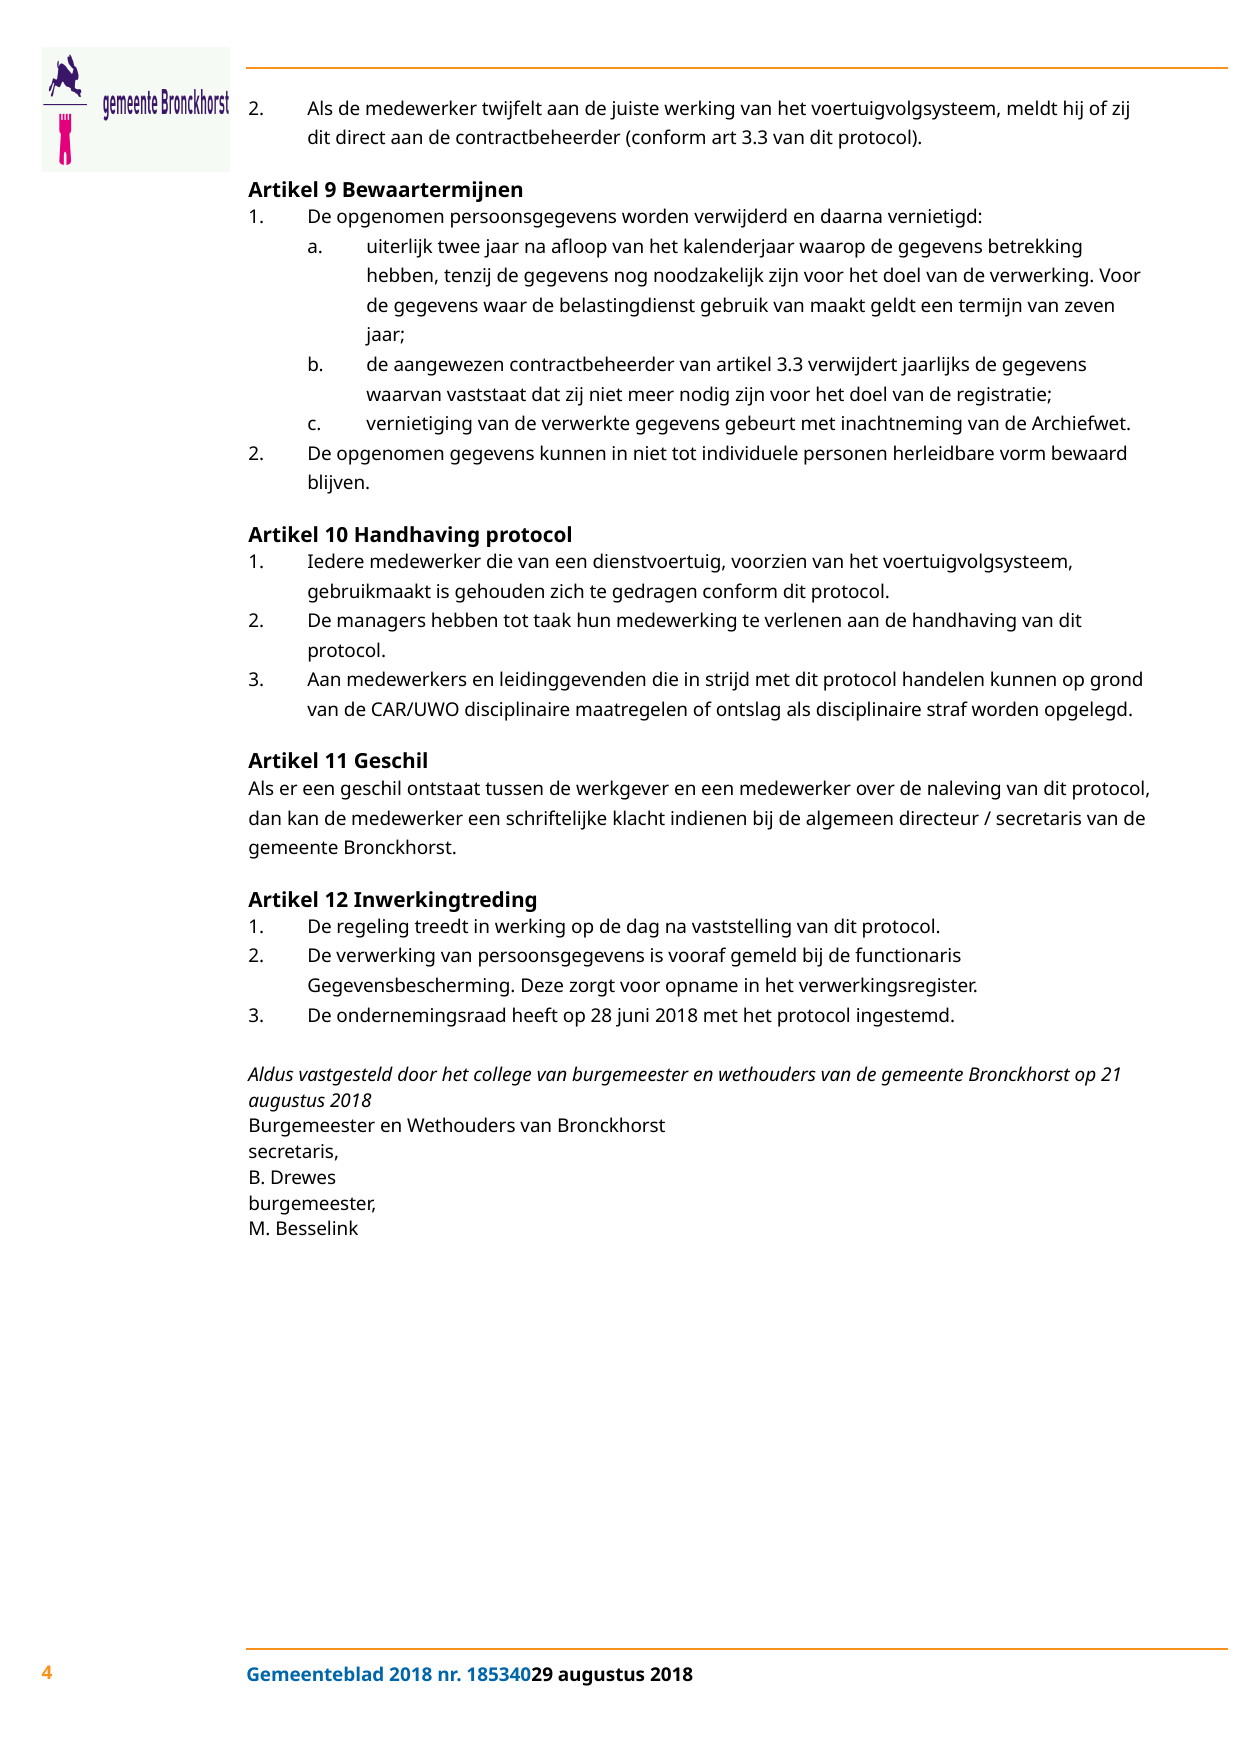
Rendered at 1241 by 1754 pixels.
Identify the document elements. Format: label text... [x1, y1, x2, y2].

text secretaris, [248, 1138, 1152, 1164]
text Artikel 12 Inwerkingtreding [248, 885, 1152, 913]
list de aangewezen contractbeheerder van artikel 3.3 verwijdert jaarlijks de gegevens waarvan vaststaat dat zij niet meer nodig zijn voor het doel van de registratie; [307, 351, 1152, 406]
list De ondernemingsraad heeft op 28 juni 2018 met het protocol ingestemd. [248, 1002, 1152, 1028]
text Artikel 11 Geschil [248, 747, 1152, 775]
list De regeling treedt in werking op de dag na vaststelling van dit protocol. [248, 913, 1152, 939]
text burgemeester, [248, 1190, 1152, 1215]
text Burgemeester en Wethouders van Bronckhorst [248, 1112, 1152, 1138]
list Aan medewerkers en leidinggevenden die in strijd met dit protocol handelen kunnen op grond van de CAR/UWO disciplinaire maatregelen of ontslag als disciplinaire straf worden opgelegd. [248, 667, 1152, 722]
list Iedere medewerker die van een dienstvoertuig, voorzien van het voertuigvolgsysteem, gebruikmaakt is gehouden zich te gedragen conform dit protocol. [248, 548, 1152, 604]
text B. Drewes [248, 1164, 1152, 1190]
list De managers hebben tot taak hun medewerking te verlenen aan de handhaving van dit protocol. [248, 607, 1152, 663]
list De verwerking van persoonsgegevens is vooraf gemeld bij de functionaris Gegevensbescherming. Deze zorgt voor opname in het verwerkingsregister. [248, 943, 1152, 998]
list Als de medewerker twijfelt aan de juiste werking van het voertuigvolgsysteem, meldt hij of zij dit direct aan de contractbeheerder (conform art 3.3 van dit protocol). [248, 95, 1152, 150]
text Als er een geschil ontstaat tussen de werkgever en een medewerker over de naleving van dit protocol, dan kan de medewerker een schriftelijke klacht indienen bij de algemeen directeur / secretaris van de gemeente Bronckhorst. [248, 775, 1152, 860]
picture [41, 47, 231, 172]
list De opgenomen persoonsgegevens worden verwijderd en daarna vernietigd: [248, 203, 1152, 229]
text M. Besselink [248, 1215, 1152, 1241]
list vernietiging van de verwerkte gegevens gebeurt met inachtneming van de Archiefwet. [307, 410, 1152, 436]
text Artikel 9 Bewaartermijnen [248, 175, 1152, 203]
list De opgenomen gegevens kunnen in niet tot individuele personen herleidbare vorm bewaard blijven. [248, 440, 1152, 495]
text Aldus vastgesteld door het college van burgemeester en wethouders van de gemeente Bronckhorst op 21 augustus 2018 [248, 1061, 1152, 1112]
text Artikel 10 Handhaving protocol [248, 520, 1152, 548]
list uiterlijk twee jaar na afloop van het kalenderjaar waarop de gegevens betrekking hebben, tenzij de gegevens nog noodzakelijk zijn voor het doel van de verwerking. Voor de gegevens waar de belastingdienst gebruik van maakt geldt een termijn van zeven jaar; [307, 233, 1152, 347]
